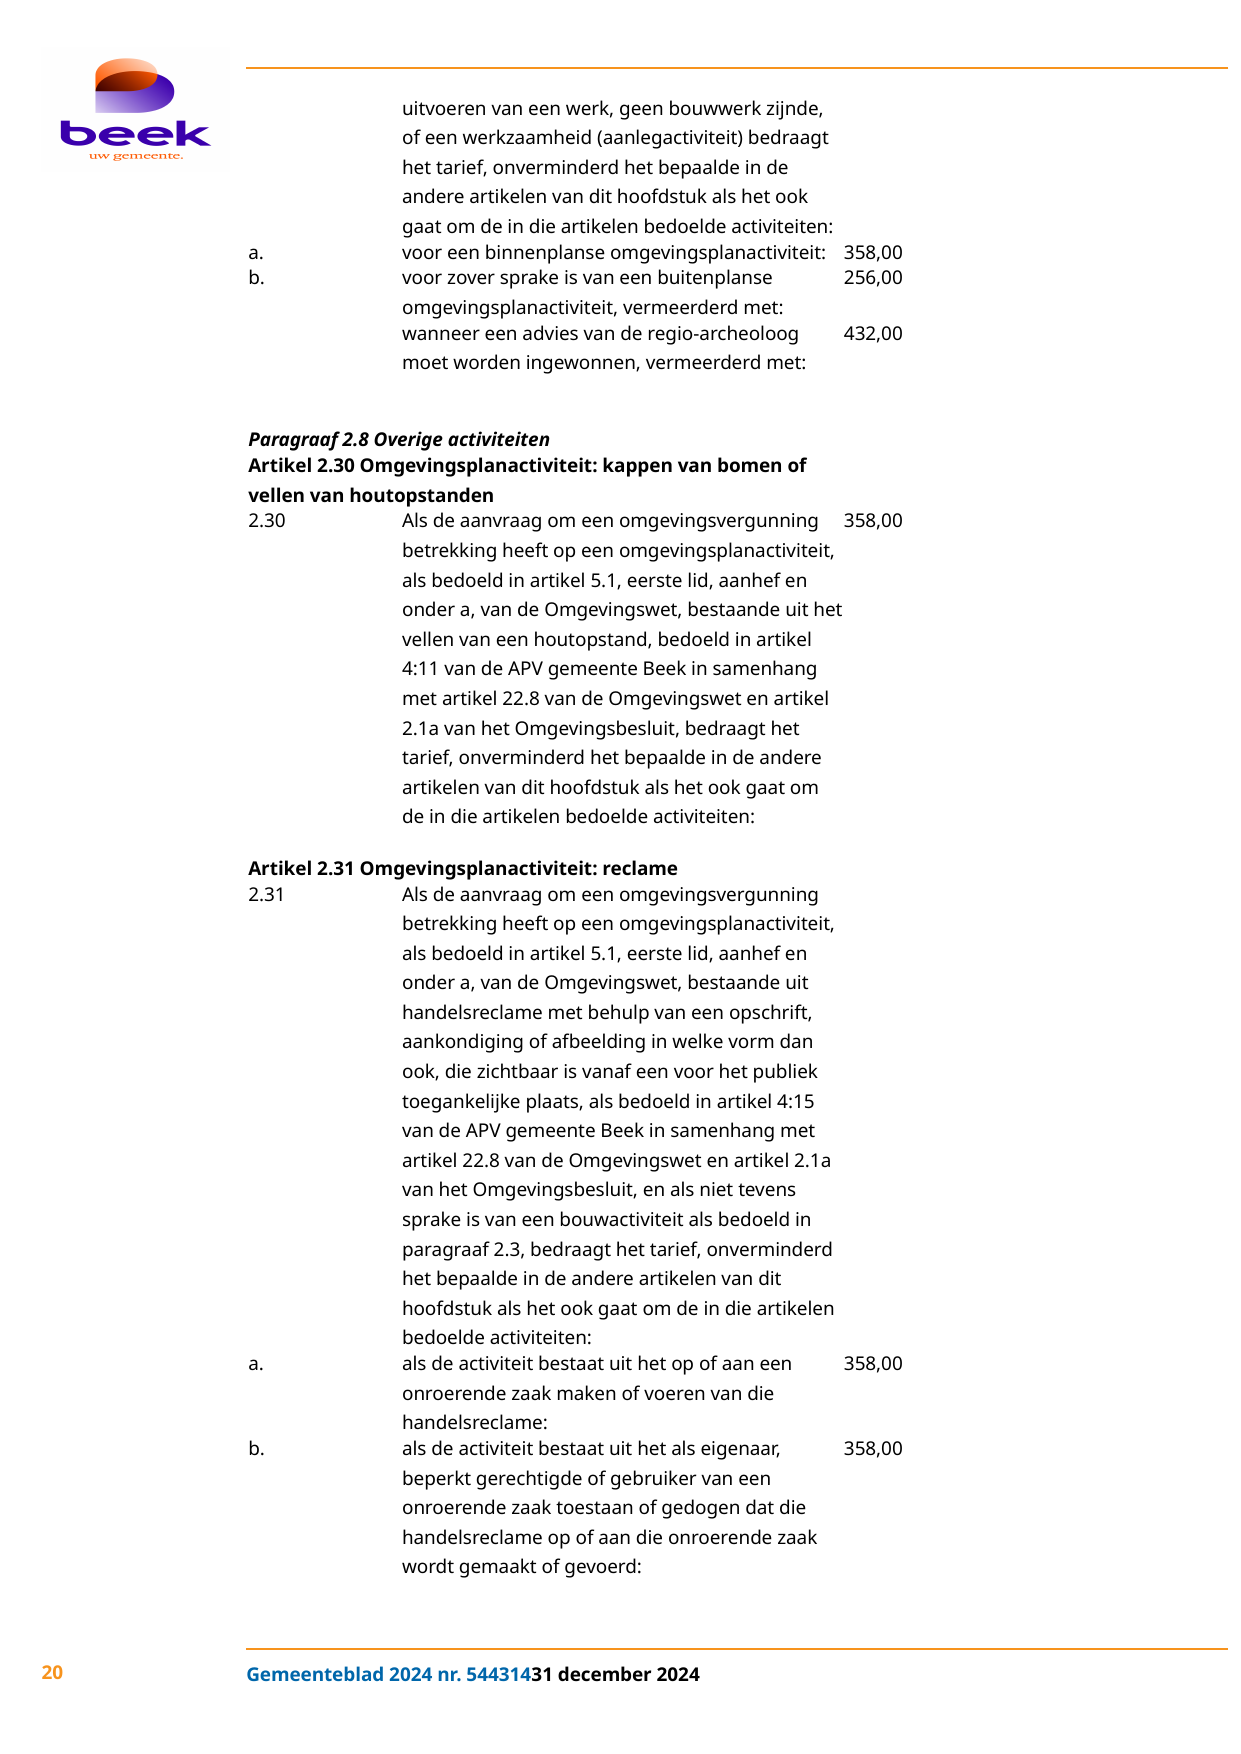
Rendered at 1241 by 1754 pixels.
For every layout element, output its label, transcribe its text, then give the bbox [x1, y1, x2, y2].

table_cell 358,00 [844, 1435, 998, 1579]
table_cell [844, 401, 998, 427]
table_cell 432,00 [844, 320, 998, 375]
table_cell voor een binnenplanse omgevingsplanactiviteit: [402, 239, 844, 264]
table_cell [844, 375, 998, 401]
table_cell b. [248, 1435, 402, 1579]
table_cell [998, 881, 1152, 1350]
table_cell 2.30 [248, 508, 402, 829]
table_cell uitvoeren van een werk, geen bouwwerk zijnde, of een werkzaamheid (aanlegactiviteit) bedraagt het tarief, onverminderd het bepaalde in de andere artikelen van dit hoofdstuk als het ook gaat om de in die artikelen bedoelde activiteiten: [402, 95, 844, 239]
table_cell Als de aanvraag om een omgevingsvergunning betrekking heeft op een omgevingsplanactiviteit, als bedoeld in artikel 5.1, eerste lid, aanhef en onder a, van de Omgevingswet, bestaande uit het vellen van een houtopstand, bedoeld in artikel 4:11 van de APV gemeente Beek in samenhang met artikel 22.8 van de Omgevingswet en artikel 2.1a van het Omgevingsbesluit, bedraagt het tarief, onverminderd het bepaalde in de andere artikelen van dit hoofdstuk als het ook gaat om de in die artikelen bedoelde activiteiten: [402, 508, 844, 829]
table_cell [998, 239, 1152, 264]
table_cell [844, 95, 998, 239]
table_cell 358,00 [844, 1350, 998, 1435]
table_cell [402, 1579, 844, 1605]
table_cell [998, 1579, 1152, 1605]
table_cell [844, 855, 998, 881]
table_cell [998, 320, 1152, 375]
table_cell als de activiteit bestaat uit het als eigenaar, beperkt gerechtigde of gebruiker van een onroerende zaak toestaan of gedogen dat die handelsreclame op of aan die onroerende zaak wordt gemaakt of gevoerd: [402, 1435, 844, 1579]
table_cell [844, 1579, 998, 1605]
table_cell [402, 401, 844, 427]
table_cell [998, 508, 1152, 829]
table_cell [248, 95, 402, 239]
table_cell b. [248, 265, 402, 320]
table_cell Artikel 2.30 Omgevingsplanactiviteit: kappen van bomen of vellen van houtopstanden [248, 453, 844, 508]
table_cell [998, 95, 1152, 239]
table_cell [248, 1579, 402, 1605]
table_cell [248, 829, 402, 855]
table_cell [998, 1435, 1152, 1579]
table_cell Als de aanvraag om een omgevingsvergunning betrekking heeft op een omgevingsplanactiviteit, als bedoeld in artikel 5.1, eerste lid, aanhef en onder a, van de Omgevingswet, bestaande uit handelsreclame met behulp van een opschrift, aankondiging of afbeelding in welke vorm dan ook, die zichtbaar is vanaf een voor het publiek toegankelijke plaats, als bedoeld in artikel 4:15 van de APV gemeente Beek in samenhang met artikel 22.8 van de Omgevingswet en artikel 2.1a van het Omgevingsbesluit, en als niet tevens sprake is van een bouwactiviteit als bedoeld in paragraaf 2.3, bedraagt het tarief, onverminderd het bepaalde in de andere artikelen van dit hoofdstuk als het ook gaat om de in die artikelen bedoelde activiteiten: [402, 881, 844, 1350]
table_cell 2.31 [248, 881, 402, 1350]
table_cell [402, 829, 844, 855]
table_cell [248, 320, 402, 375]
table_cell [998, 1350, 1152, 1435]
table_cell [248, 375, 402, 401]
table_cell [248, 401, 402, 427]
picture [41, 47, 231, 172]
table_cell wanneer een advies van de regio-archeoloog moet worden ingewonnen, vermeerderd met: [402, 320, 844, 375]
table_cell [844, 453, 998, 508]
table_cell voor zover sprake is van een buitenplanse omgevingsplanactiviteit, vermeerderd met: [402, 265, 844, 320]
table_cell [402, 375, 844, 401]
table_cell [998, 427, 1152, 452]
table_cell [844, 427, 998, 452]
table_cell [844, 829, 998, 855]
table_cell [998, 401, 1152, 427]
table_cell 256,00 [844, 265, 998, 320]
table_cell Artikel 2.31 Omgevingsplanactiviteit: reclame [248, 855, 844, 881]
table_cell [998, 829, 1152, 855]
table_cell 358,00 [844, 239, 998, 264]
table_cell als de activiteit bestaat uit het op of aan een onroerende zaak maken of voeren van die handelsreclame: [402, 1350, 844, 1435]
table_cell 358,00 [844, 508, 998, 829]
table_cell Paragraaf 2.8 Overige activiteiten [248, 427, 844, 452]
table_cell a. [248, 1350, 402, 1435]
table_cell [998, 375, 1152, 401]
table_cell [998, 453, 1152, 508]
table_cell [844, 881, 998, 1350]
table_cell a. [248, 239, 402, 264]
table_cell [998, 265, 1152, 320]
table_cell [998, 855, 1152, 881]
